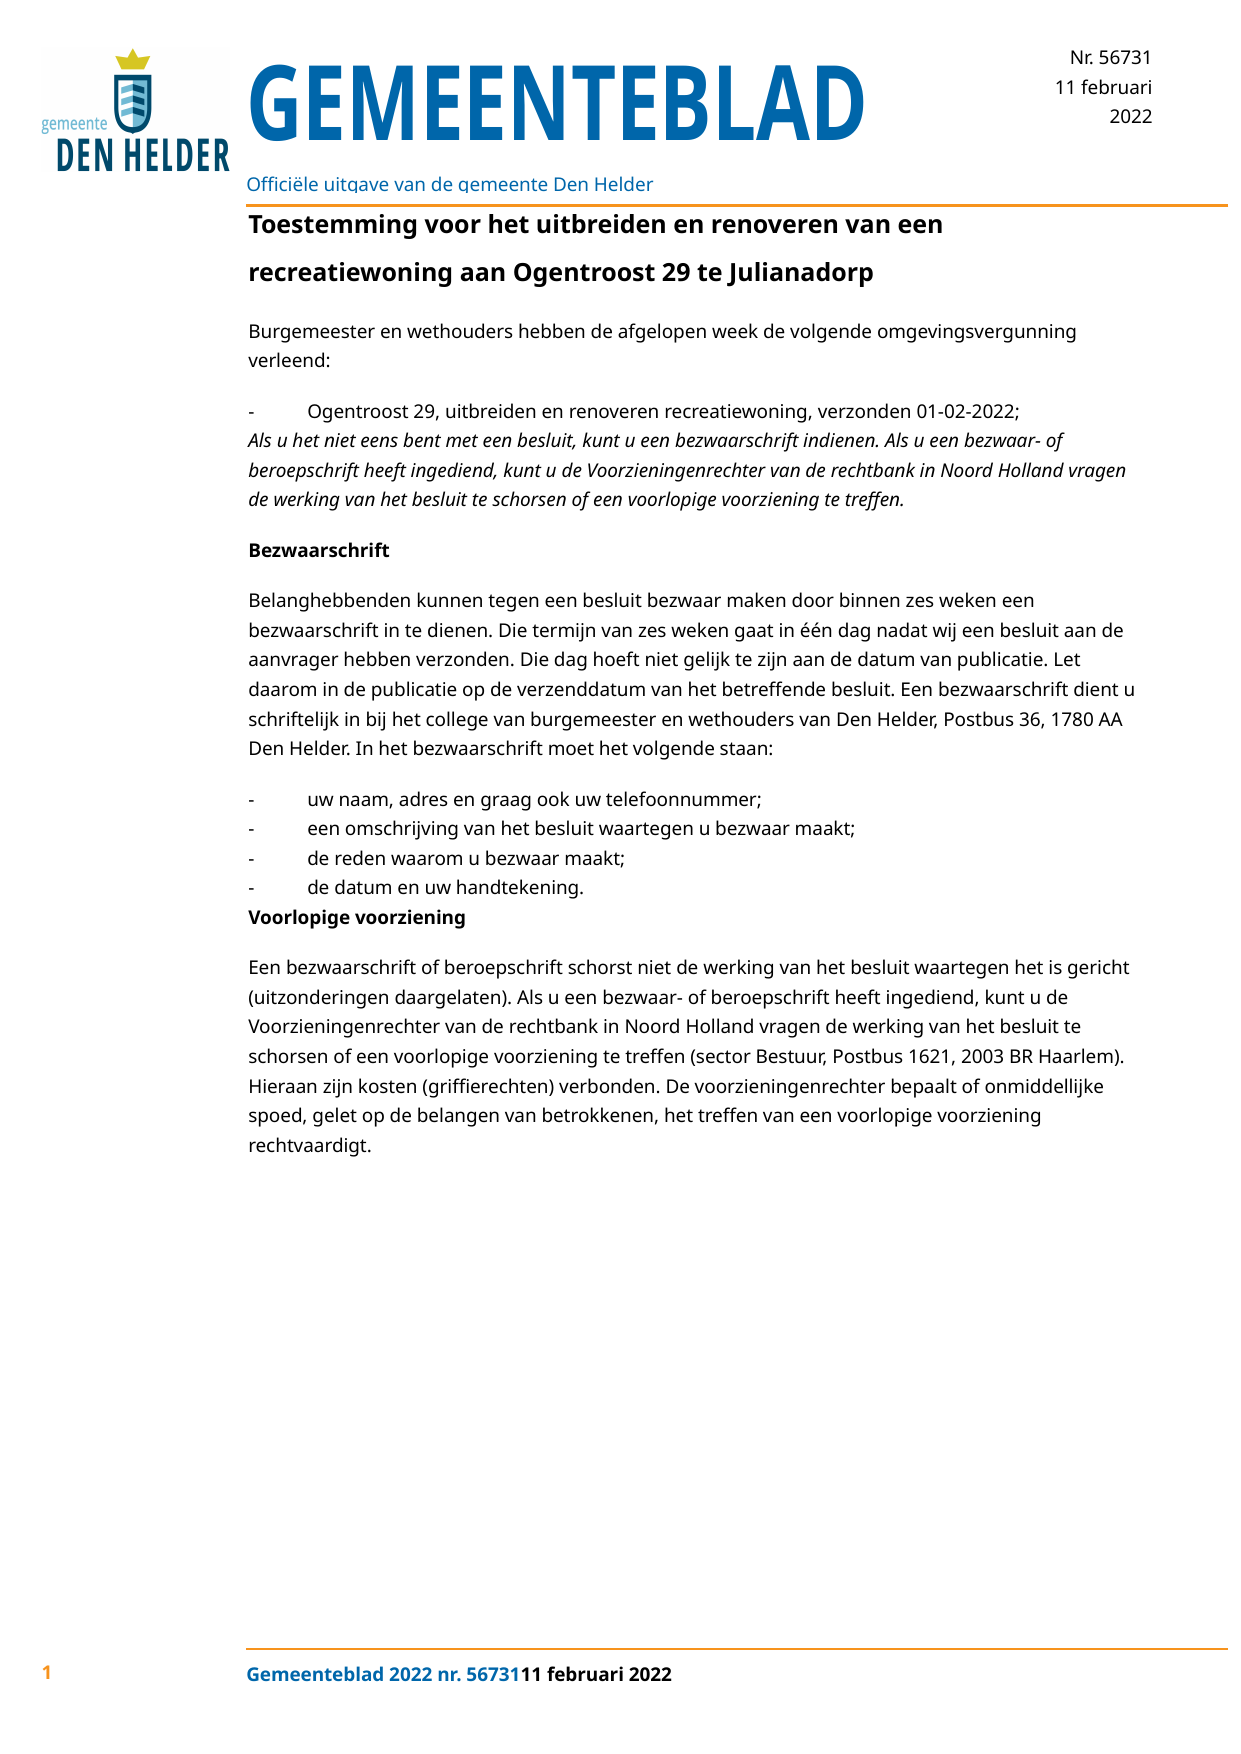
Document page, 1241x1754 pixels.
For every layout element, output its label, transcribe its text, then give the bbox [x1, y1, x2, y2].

text Belanghebbenden kunnen tegen een besluit bezwaar maken door binnen zes weken een bezwaarschrift in te dienen. Die termijn van zes weken gaat in één dag nadat wij een besluit aan de aanvrager hebben verzonden. Die dag hoeft niet gelijk te zijn aan de datum van publicatie. Let daarom in de publicatie op de verzenddatum van het betreffende besluit. Een bezwaarschrift dient u schriftelijk in bij het college van burgemeester en wethouders van Den Helder, Postbus 36, 1780 AA Den Helder. In het bezwaarschrift moet het volgende staan: [248, 587, 1152, 761]
picture [220, 160, 224, 172]
text Burgemeester en wethouders hebben de afgelopen week de volgende omgevingsvergunning verleend: [248, 318, 1152, 373]
list uw naam, adres en graag ook uw telefoonnummer; [248, 786, 1152, 812]
list de reden waarom u bezwaar maakt; [248, 845, 1152, 871]
list de datum en uw handtekening. [248, 874, 1152, 900]
picture [41, 47, 231, 172]
list Ogentroost 29, uitbreiden en renoveren recreatiewoning, verzonden 01-02-2022; [248, 398, 1152, 424]
picture [182, 144, 187, 165]
list een omschrijving van het besluit waartegen u bezwaar maakt; [248, 815, 1152, 841]
picture [63, 144, 68, 165]
text Als u het niet eens bent met een besluit, kunt u een bezwaarschrift indienen. Als u een bezwaar- of beroepschrift heeft ingediend, kunt u de Voorzieningenrechter van de rechtbank in Noord Holland vragen de werking van het besluit te schorsen of een voorlopige voorziening te treffen. [248, 427, 1152, 512]
picture [100, 154, 106, 172]
text Een bezwaarschrift of beroepschrift schorst niet de werking van het besluit waartegen het is gericht (uitzonderingen daargelaten). Als u een bezwaar- of beroepschrift heeft ingediend, kunt u de Voorzieningenrechter van de rechtbank in Noord Holland vragen de werking van het besluit te schorsen of een voorlopige voorziening te treffen (sector Bestuur, Postbus 1621, 2003 BR Haarlem). Hieraan zijn kosten (griffierechten) verbonden. De voorzieningenrechter bepaalt of onmiddellijke spoed, gelet op de belangen van betrokkenen, het treffen van een voorlopige voorziening rechtvaardigt. [248, 954, 1152, 1158]
text Bezwaarschrift [248, 537, 1152, 563]
text Voorlopige voorziening [248, 904, 1152, 930]
picture [130, 157, 135, 172]
text Toestemming voor het uitbreiden en renoveren van een recreatiewoning aan Ogentroost 29 te Julianadorp [248, 207, 1152, 288]
